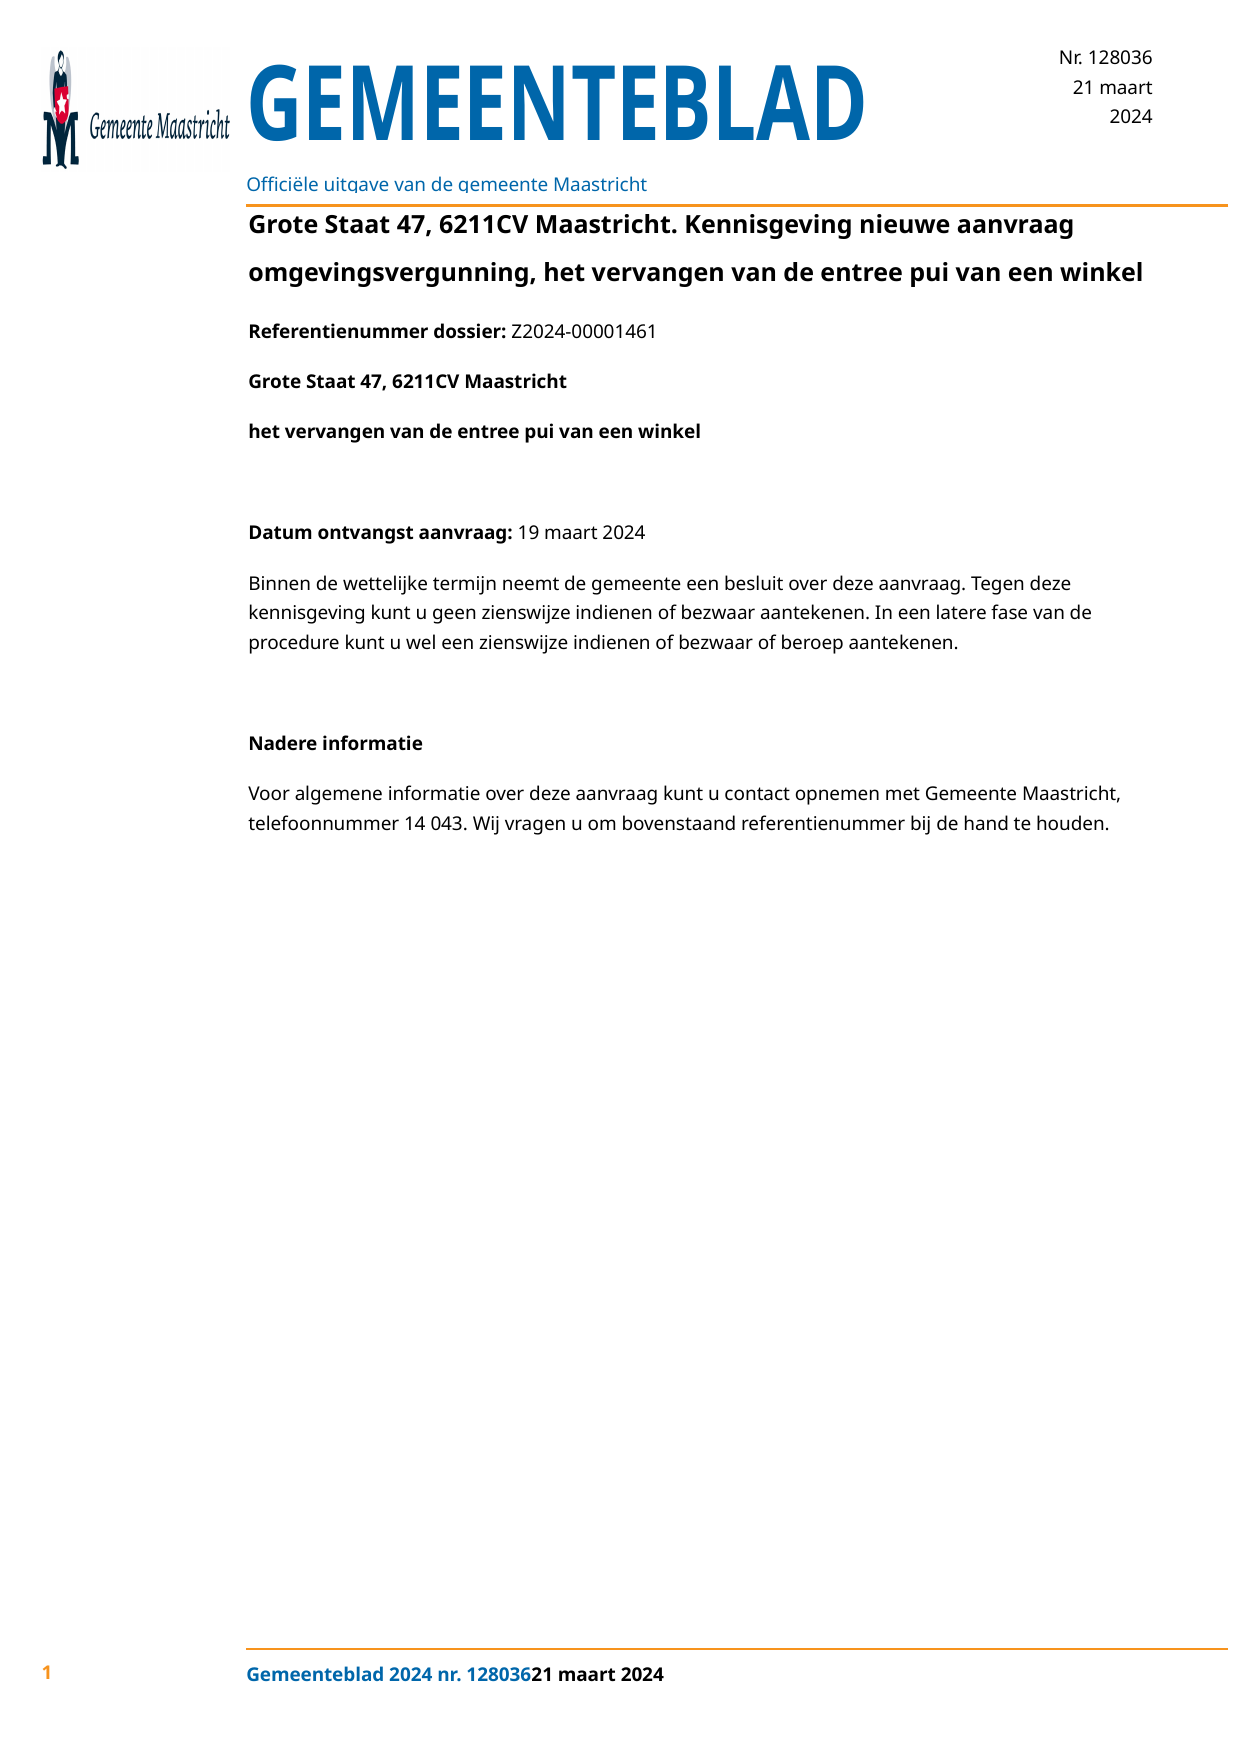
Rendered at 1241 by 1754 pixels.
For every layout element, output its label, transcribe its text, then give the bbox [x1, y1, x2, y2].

text Datum ontvangst aanvraag: 19 maart 2024 [248, 519, 1152, 545]
text Nadere informatie [248, 730, 1152, 756]
text Grote Staat 47, 6211CV Maastricht. Kennisgeving nieuwe aanvraag omgevingsvergunning, het vervangen van de entree pui van een winkel [248, 207, 1152, 288]
text Referentienummer dossier: Z2024-00001461 [248, 318, 1152, 344]
picture [41, 47, 231, 172]
text Voor algemene informatie over deze aanvraag kunt u contact opnemen met Gemeente Maastricht, telefoonnummer 14 043. Wij vragen u om bovenstaand referentienummer bij de hand te houden. [248, 780, 1152, 836]
text het vervangen van de entree pui van een winkel [248, 419, 1152, 444]
text Binnen de wettelijke termijn neemt de gemeente een besluit over deze aanvraag. Tegen deze kennisgeving kunt u geen zienswijze indienen of bezwaar aantekenen. In een latere fase van de procedure kunt u wel een zienswijze indienen of bezwaar of beroep aantekenen. [248, 570, 1152, 655]
text Grote Staat 47, 6211CV Maastricht [248, 368, 1152, 394]
